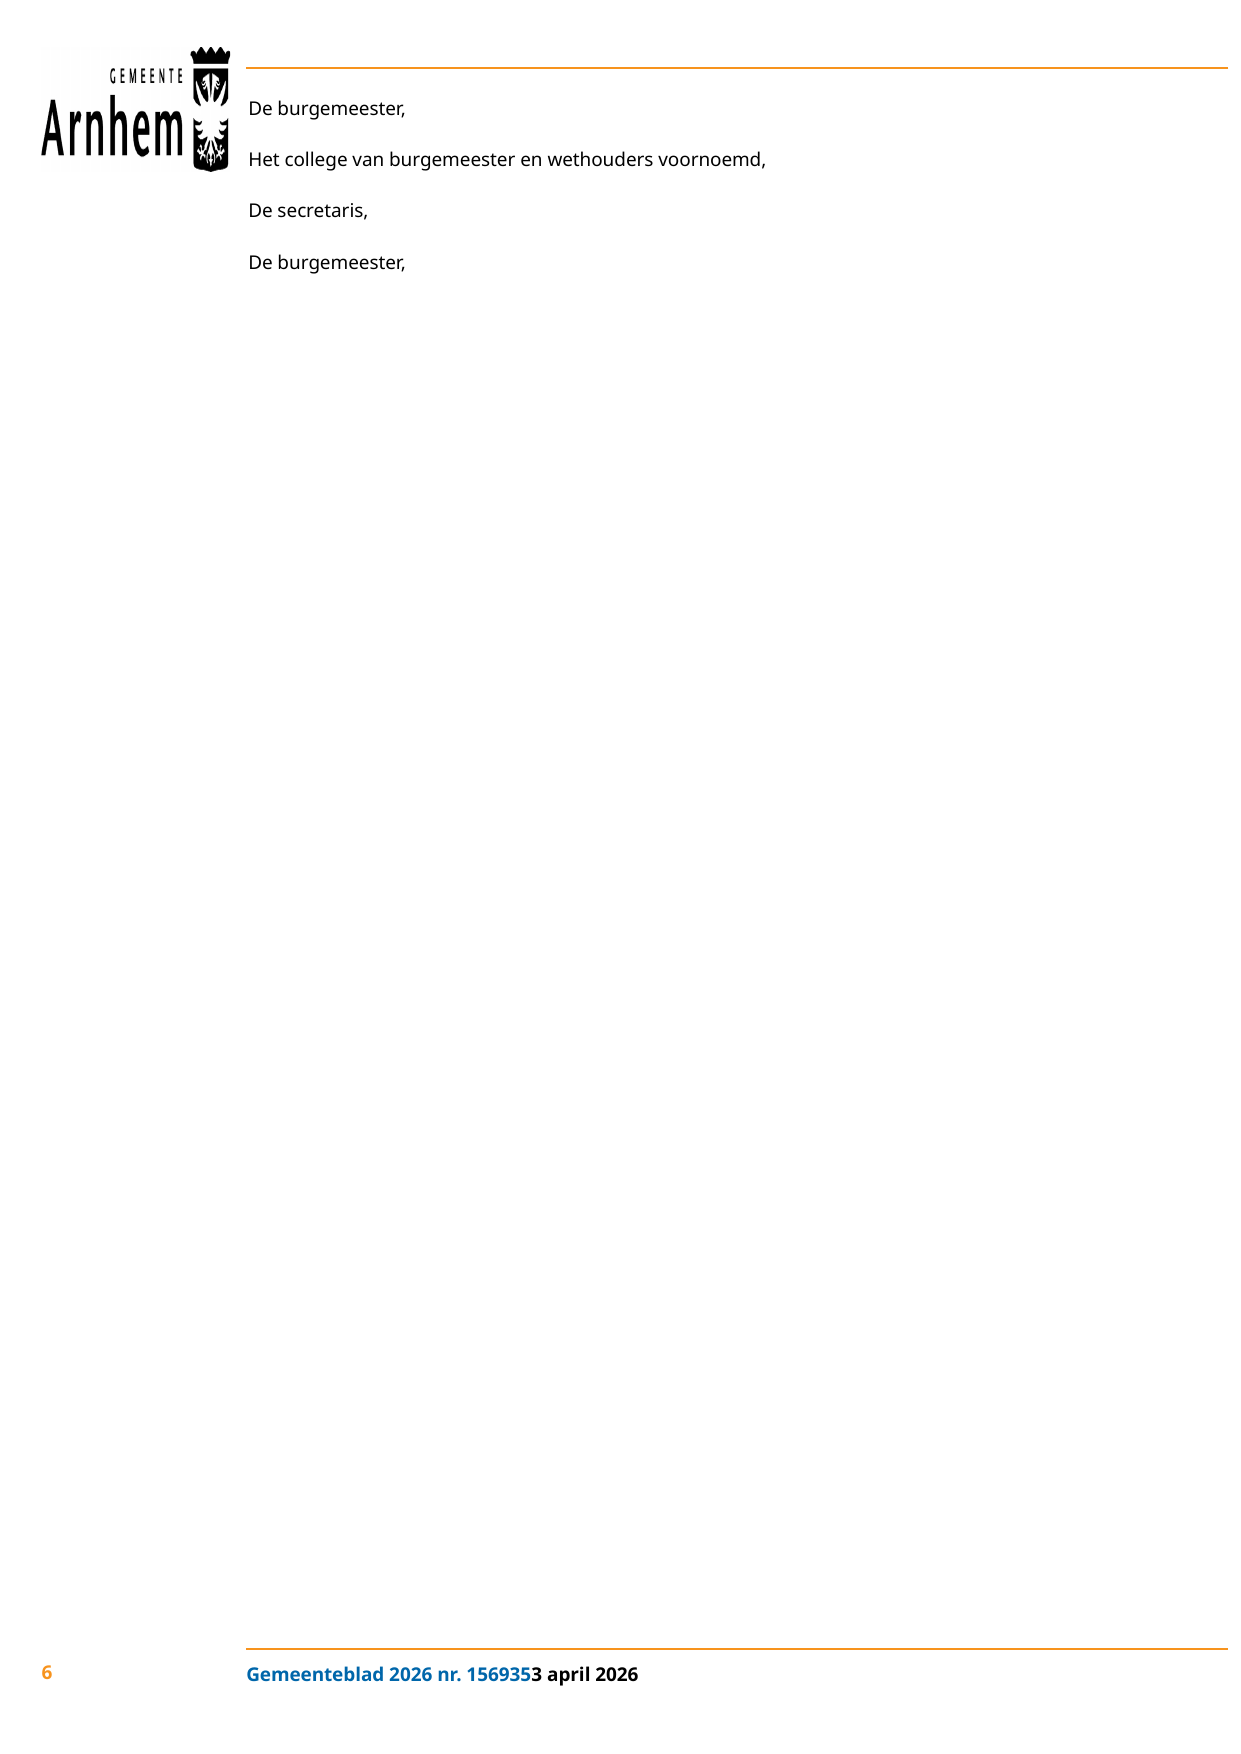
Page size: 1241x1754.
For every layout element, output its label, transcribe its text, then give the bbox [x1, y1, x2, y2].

text Het college van burgemeester en wethouders voornoemd, [248, 146, 1152, 172]
text De burgemeester, [248, 95, 1152, 121]
text De secretaris, [248, 198, 1152, 223]
text De burgemeester, [248, 249, 1152, 275]
picture [41, 47, 231, 172]
